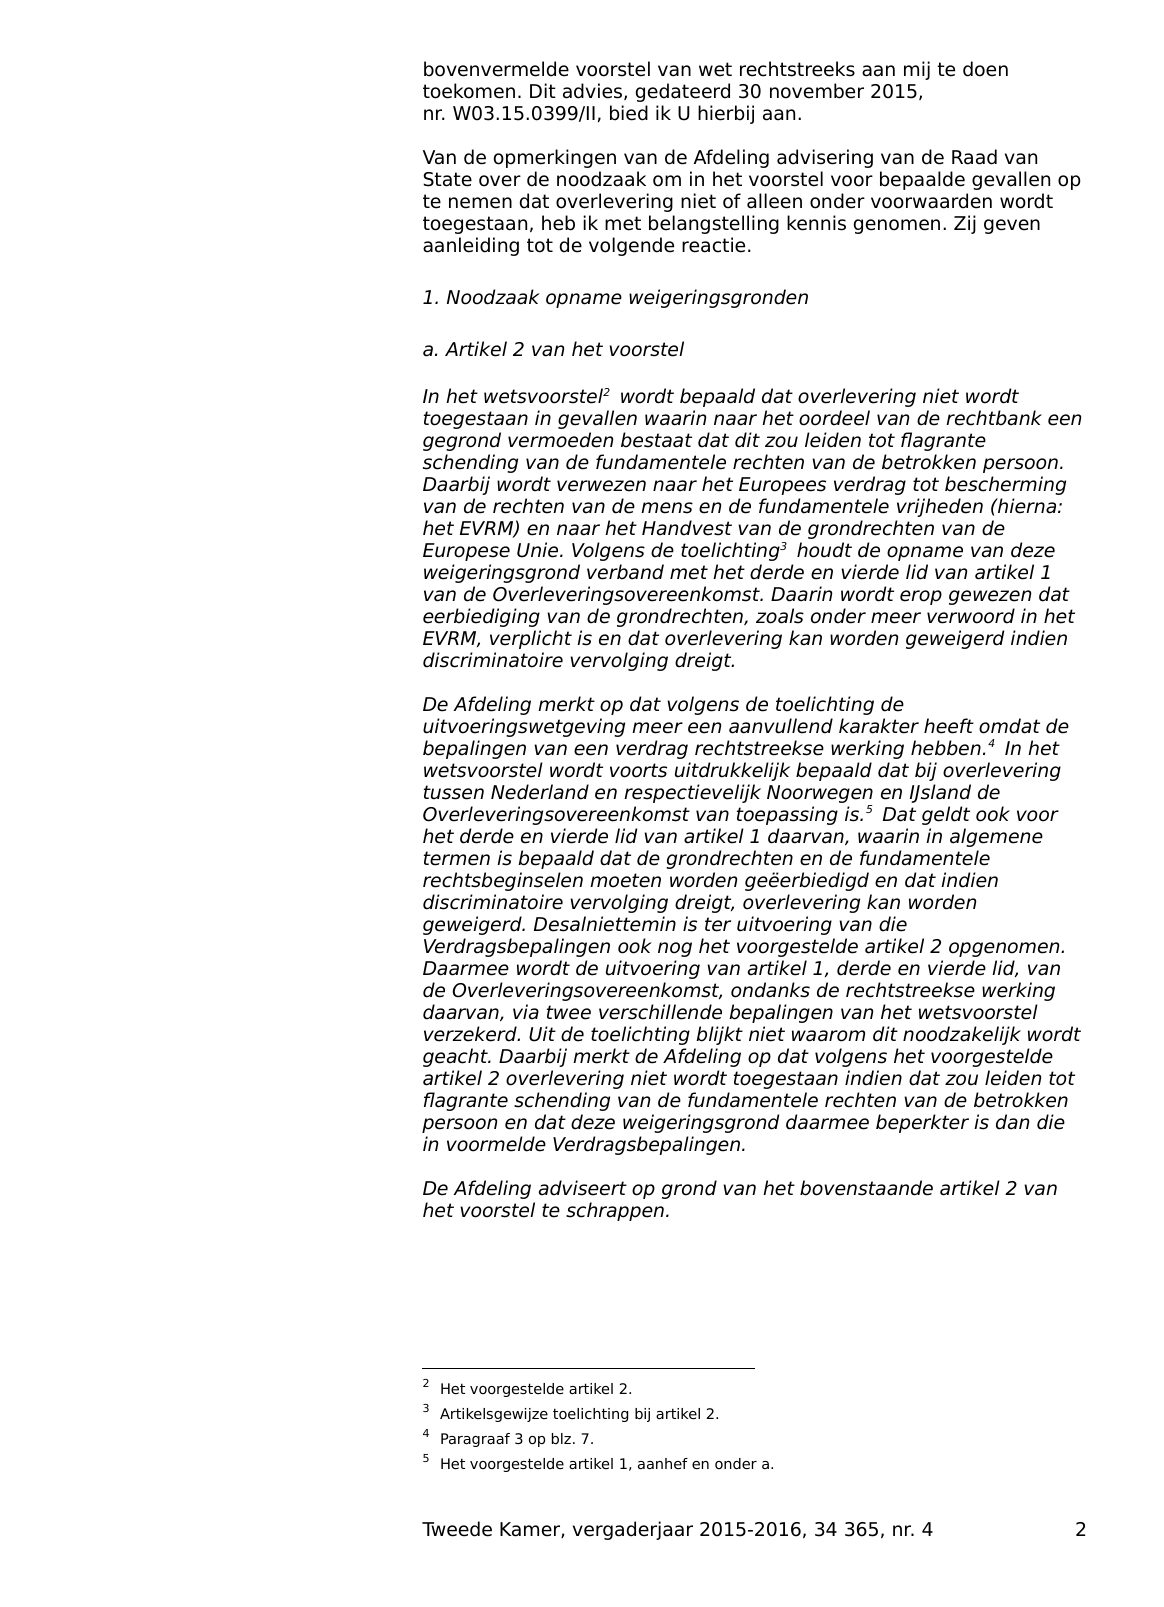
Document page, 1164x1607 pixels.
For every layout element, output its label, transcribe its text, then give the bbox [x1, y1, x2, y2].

text Het voorgestelde artikel 2. [422, 1377, 1087, 1399]
text De Afdeling adviseert op grond van het bovenstaande artikel 2 van het voorstel te schrappen. [422, 1178, 1087, 1222]
text De Afdeling merkt op dat volgens de toelichting de uitvoeringswetgeving meer een aanvullend karakter heeft omdat de bepalingen van een verdrag rechtstreekse werking hebben. In het wetsvoorstel wordt voorts uitdrukkelijk bepaald dat bij overlevering tussen Nederland en respectievelijk Noorwegen en IJsland de Overleveringsovereenkomst van toepassing is. Dat geldt ook voor het derde en vierde lid van artikel 1 daarvan, waarin in algemene termen is bepaald dat de grondrechten en de fundamentele rechtsbeginselen moeten worden geëerbiedigd en dat indien discriminatoire vervolging dreigt, overlevering kan worden geweigerd. Desalniettemin is ter uitvoering van die Verdragsbepalingen ook nog het voorgestelde artikel 2 opgenomen. Daarmee wordt de uitvoering van artikel 1, derde en vierde lid, van de Overleveringsovereenkomst, ondanks de rechtstreekse werking daarvan, via twee verschillende bepalingen van het wetsvoorstel verzekerd. Uit de toelichting blijkt niet waarom dit noodzakelijk wordt geacht. Daarbij merkt de Afdeling op dat volgens het voorgestelde artikel 2 overlevering niet wordt toegestaan indien dat zou leiden tot flagrante schending van de fundamentele rechten van de betrokken persoon en dat deze weigeringsgrond daarmee beperkter is dan die in voormelde Verdragsbepalingen. [422, 694, 1087, 1156]
subtitle 1. Noodzaak opname weigeringsgronden [422, 287, 1087, 309]
text Het voorgestelde artikel 1, aanhef en onder a. [422, 1452, 1087, 1474]
text In het wetsvoorstel wordt bepaald dat overlevering niet wordt toegestaan in gevallen waarin naar het oordeel van de rechtbank een gegrond vermoeden bestaat dat dit zou leiden tot flagrante schending van de fundamentele rechten van de betrokken persoon. Daarbij wordt verwezen naar het Europees verdrag tot bescherming van de rechten van de mens en de fundamentele vrijheden (hierna: het EVRM) en naar het Handvest van de grondrechten van de Europese Unie. Volgens de toelichting houdt de opname van deze weigeringsgrond verband met het derde en vierde lid van artikel 1 van de Overleveringsovereenkomst. Daarin wordt erop gewezen dat eerbiediging van de grondrechten, zoals onder meer verwoord in het EVRM, verplicht is en dat overlevering kan worden geweigerd indien discriminatoire vervolging dreigt. [422, 386, 1087, 672]
subtitle a. Artikel 2 van het voorstel [422, 339, 1087, 361]
text bovenvermelde voorstel van wet rechtstreeks aan mij te doen toekomen. Dit advies, gedateerd 30 november 2015, nr. W03.15.0399/II, bied ik U hierbij aan. [422, 59, 1087, 125]
text Van de opmerkingen van de Afdeling advisering van de Raad van State over de noodzaak om in het voorstel voor bepaalde gevallen op te nemen dat overlevering niet of alleen onder voorwaarden wordt toegestaan, heb ik met belangstelling kennis genomen. Zij geven aanleiding tot de volgende reactie. [422, 147, 1087, 257]
text Artikelsgewijze toelichting bij artikel 2. [422, 1402, 1087, 1424]
text Paragraaf 3 op blz. 7. [422, 1427, 1087, 1449]
